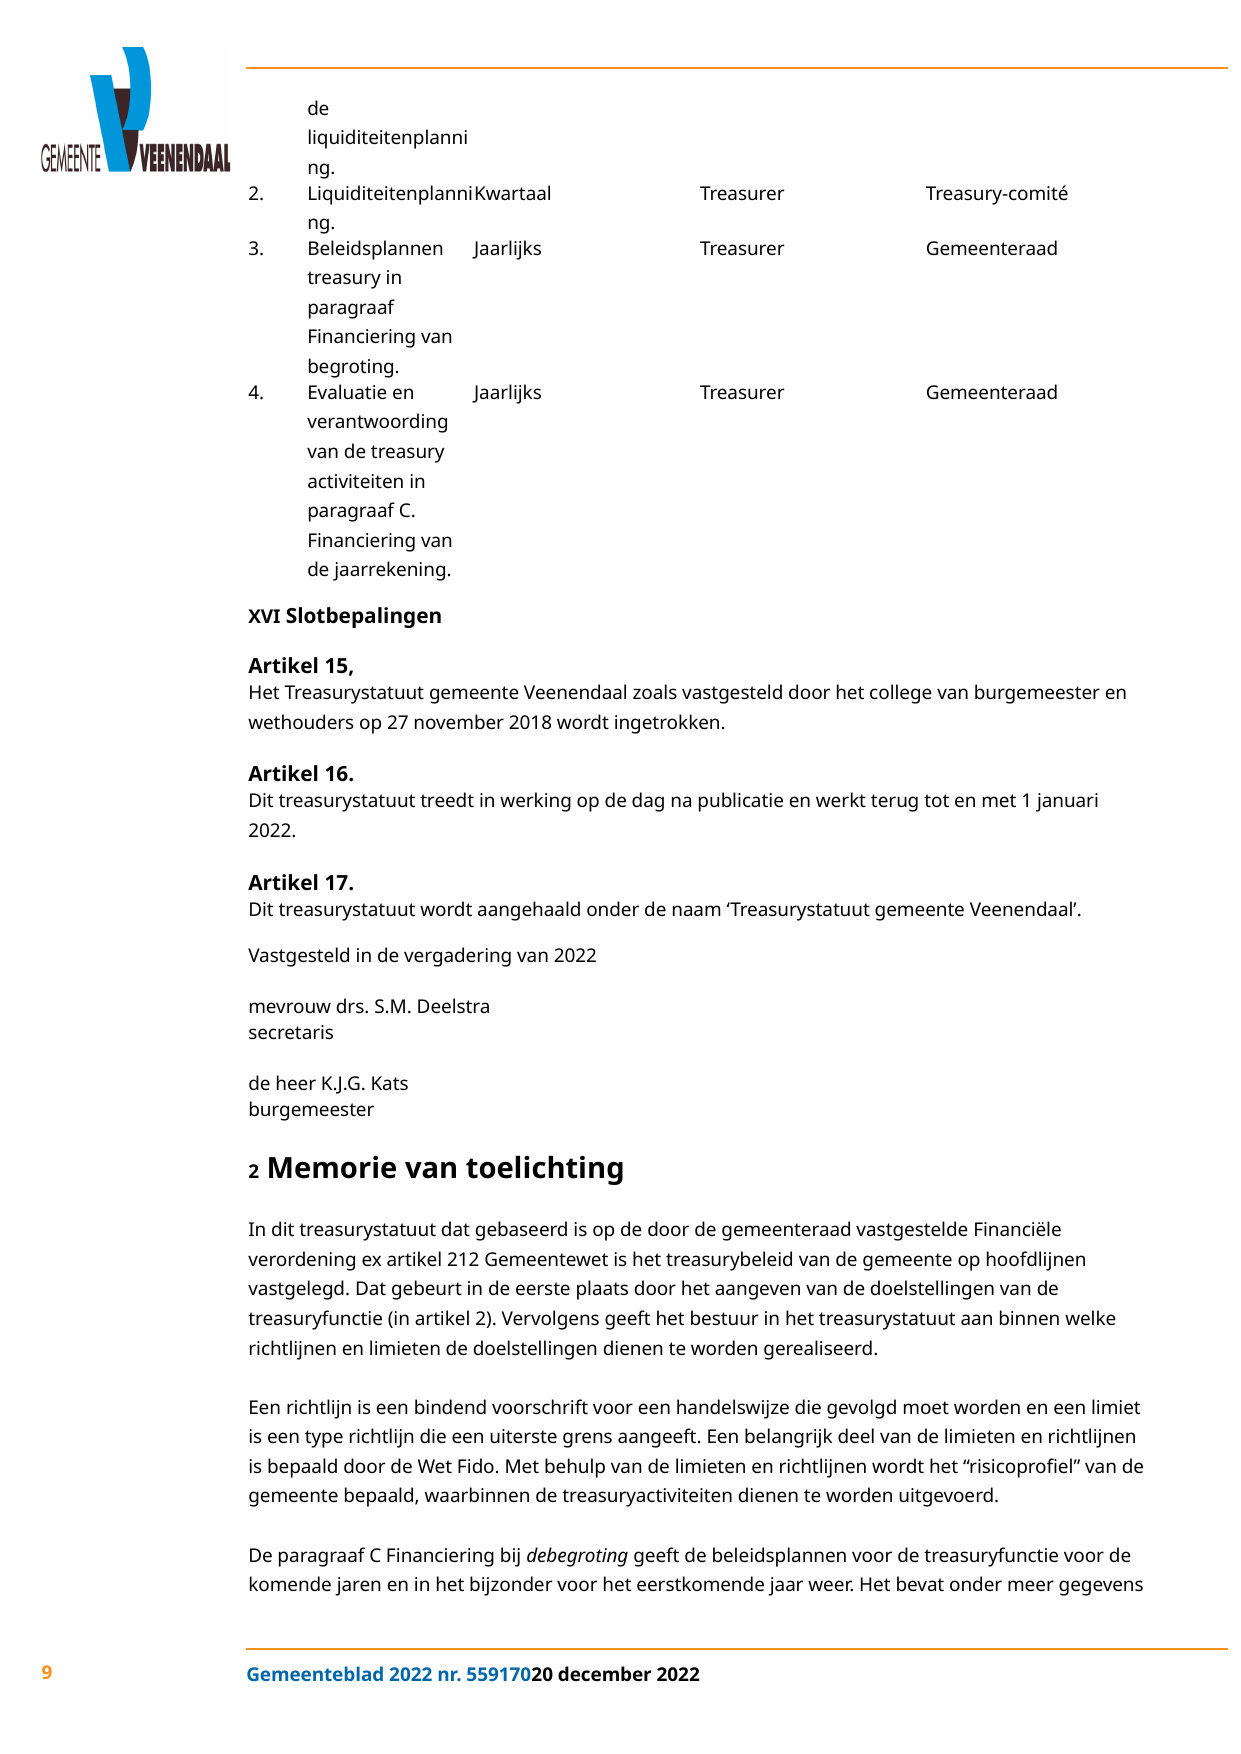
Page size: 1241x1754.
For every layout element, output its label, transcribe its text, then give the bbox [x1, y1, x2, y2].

table_cell Evaluatie en verantwoording van de treasury activiteiten in paragraaf C. Financiering van de jaarrekening. [248, 379, 474, 582]
text Een richtlijn is een bindend voorschrift voor een handelswijze die gevolgd moet worden en een limiet is een type richtlijn die een uiterste grens aangeeft. Een belangrijk deel van de limieten en richtlijnen is bepaald door de Wet Fido. Met behulp van de limieten en richtlijnen wordt het “risicoprofiel” van de gemeente bepaald, waarbinnen de treasuryactiviteiten dienen te worden uitgevoerd. [248, 1394, 1152, 1508]
text Artikel 16. [248, 759, 1152, 788]
table_cell Treasurer [700, 235, 926, 379]
text burgemeester [248, 1096, 1152, 1122]
table_cell Kwartaal [474, 180, 700, 235]
text XVI Slotbepalingen [248, 602, 1152, 630]
table_cell Jaarlijks [474, 235, 700, 379]
text mevrouw drs. S.M. Deelstra [248, 993, 1152, 1019]
picture [123, 47, 231, 172]
text 2 Memorie van toelichting [248, 1148, 1152, 1187]
table_cell Liquiditeitenplanning. [248, 180, 474, 235]
text De paragraaf C Financiering bij debegroting geeft de beleidsplannen voor de treasuryfunctie voor de komende jaren en in het bijzonder voor het eerstkomende jaar weer. Het bevat onder meer gegevens [248, 1542, 1152, 1597]
text Het Treasurystatuut gemeente Veenendaal zoals vastgesteld door het college van burgemeester en wethouders op 27 november 2018 wordt ingetrokken. [248, 679, 1152, 734]
table_cell Treasurer [700, 379, 926, 582]
table_cell Treasurer [700, 180, 926, 235]
text Dit treasurystatuut wordt aangehaald onder de naam ‘Treasurystatuut gemeente Veenendaal’. [248, 896, 1152, 922]
text Artikel 15, [248, 651, 1152, 679]
table_cell Beleidsplannen treasury in paragraaf Financiering van begroting. [248, 235, 474, 379]
text Dit treasurystatuut treedt in werking op de dag na publicatie en werkt terug tot en met 1 januari 2022. [248, 788, 1152, 843]
text secretaris [248, 1019, 1152, 1045]
table_cell de liquiditeitenplanning. [248, 95, 474, 180]
table_cell Gemeenteraad [926, 379, 1152, 582]
table_cell [700, 95, 926, 180]
table_cell Treasury-comité [926, 180, 1152, 235]
table_cell Gemeenteraad [926, 235, 1152, 379]
table_cell Jaarlijks [474, 379, 700, 582]
text Vastgesteld in de vergadering van 2022 [248, 942, 1152, 967]
table_cell [474, 95, 700, 180]
text Artikel 17. [248, 868, 1152, 896]
text de heer K.J.G. Kats [248, 1070, 1152, 1096]
picture [41, 47, 130, 172]
table_cell [926, 95, 1152, 180]
text In dit treasurystatuut dat gebaseerd is op de door de gemeenteraad vastgestelde Financiële verordening ex artikel 212 Gemeentewet is het treasurybeleid van de gemeente op hoofdlijnen vastgelegd. Dat gebeurt in de eerste plaats door het aangeven van de doelstellingen van de treasuryfunctie (in artikel 2). Vervolgens geeft het bestuur in het treasurystatuut aan binnen welke richtlijnen en limieten de doelstellingen dienen te worden gerealiseerd. [248, 1216, 1152, 1361]
